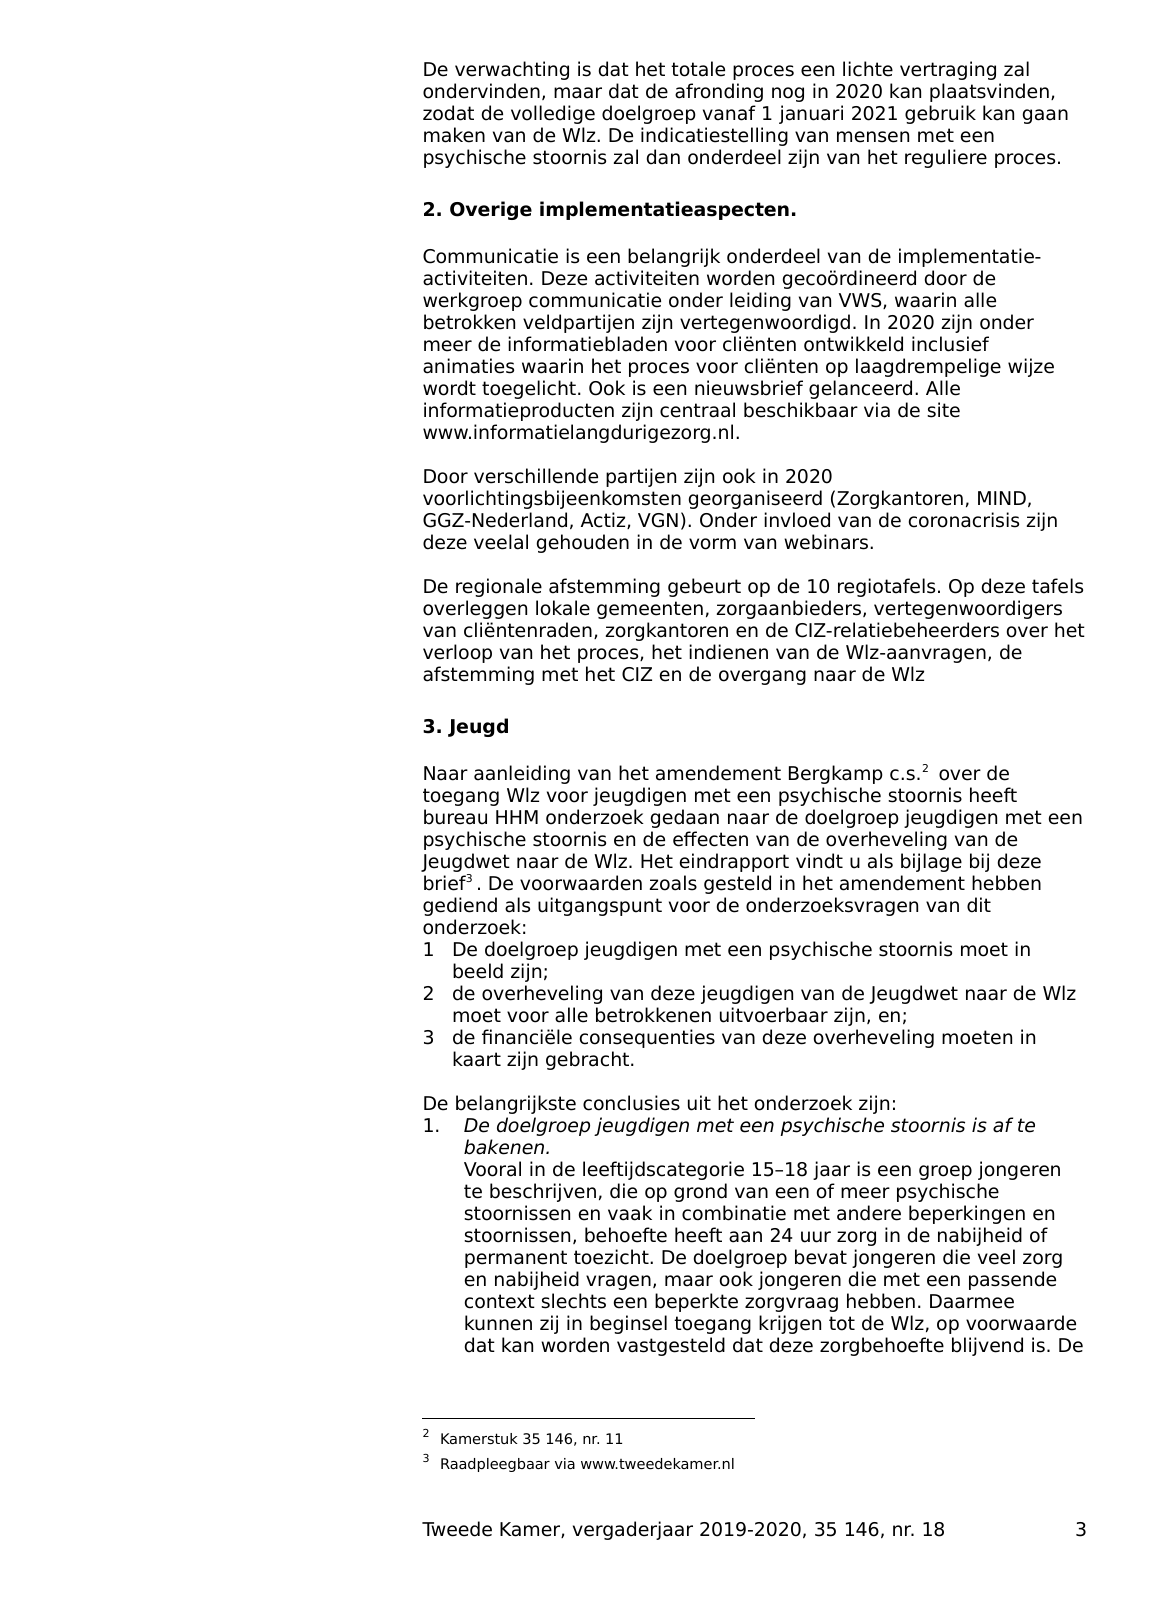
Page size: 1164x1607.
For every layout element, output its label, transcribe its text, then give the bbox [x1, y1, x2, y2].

text Raadpleegbaar via www.tweedekamer.nl [422, 1452, 1087, 1474]
subtitle 3. Jeugd [422, 716, 1087, 738]
text Communicatie is een belangrijk onderdeel van de implementatie-activiteiten. Deze activiteiten worden gecoördineerd door de werkgroep communicatie onder leiding van VWS, waarin alle betrokken veldpartijen zijn vertegenwoordigd. In 2020 zijn onder meer de informatiebladen voor cliënten ontwikkeld inclusief animaties waarin het proces voor cliënten op laagdrempelige wijze wordt toegelicht. Ook is een nieuwsbrief gelanceerd. Alle informatieproducten zijn centraal beschikbaar via de site www.informatielangdurigezorg.nl. [422, 246, 1087, 444]
text 1. De doelgroep jeugdigen met een psychische stoornis is af te bakenen. [422, 1115, 1087, 1159]
text De verwachting is dat het totale proces een lichte vertraging zal ondervinden, maar dat de afronding nog in 2020 kan plaatsvinden, zodat de volledige doelgroep vanaf 1 januari 2021 gebruik kan gaan maken van de Wlz. De indicatiestelling van mensen met een psychische stoornis zal dan onderdeel zijn van het reguliere proces. [422, 59, 1087, 169]
text 3 de financiële consequenties van deze overheveling moeten in kaart zijn gebracht. [422, 1027, 1087, 1071]
text 2 de overheveling van deze jeugdigen van de Jeugdwet naar de Wlz moet voor alle betrokkenen uitvoerbaar zijn, en; [422, 983, 1087, 1027]
text Kamerstuk 35 146, nr. 11 [422, 1427, 1087, 1449]
text Vooral in de leeftijdscategorie 15–18 jaar is een groep jongeren te beschrijven, die op grond van een of meer psychische stoornissen en vaak in combinatie met andere beperkingen en stoornissen, behoefte heeft aan 24 uur zorg in de nabijheid of permanent toezicht. De doelgroep bevat jongeren die veel zorg en nabijheid vragen, maar ook jongeren die met een passende context slechts een beperkte zorgvraag hebben. Daarmee kunnen zij in beginsel toegang krijgen tot de Wlz, op voorwaarde dat kan worden vastgesteld dat deze zorgbehoefte blijvend is. De [464, 1159, 1087, 1357]
text De regionale afstemming gebeurt op de 10 regiotafels. Op deze tafels overleggen lokale gemeenten, zorgaanbieders, vertegenwoordigers van cliëntenraden, zorgkantoren en de CIZ-relatiebeheerders over het verloop van het proces, het indienen van de Wlz-aanvragen, de afstemming met het CIZ en de overgang naar de Wlz [422, 576, 1087, 686]
text Door verschillende partijen zijn ook in 2020 voorlichtingsbijeenkomsten georganiseerd (Zorgkantoren, MIND, GGZ-Nederland, Actiz, VGN). Onder invloed van de coronacrisis zijn deze veelal gehouden in de vorm van webinars. [422, 466, 1087, 554]
text 1 De doelgroep jeugdigen met een psychische stoornis moet in beeld zijn; [422, 939, 1087, 983]
text Naar aanleiding van het amendement Bergkamp c.s. over de toegang Wlz voor jeugdigen met een psychische stoornis heeft bureau HHM onderzoek gedaan naar de doelgroep jeugdigen met een psychische stoornis en de effecten van de overheveling van de Jeugdwet naar de Wlz. Het eindrapport vindt u als bijlage bij deze brief. De voorwaarden zoals gesteld in het amendement hebben gediend als uitgangspunt voor de onderzoeksvragen van dit onderzoek: [422, 763, 1087, 939]
subtitle 2. Overige implementatieaspecten. [422, 199, 1087, 221]
text De belangrijkste conclusies uit het onderzoek zijn: [422, 1093, 1087, 1115]
